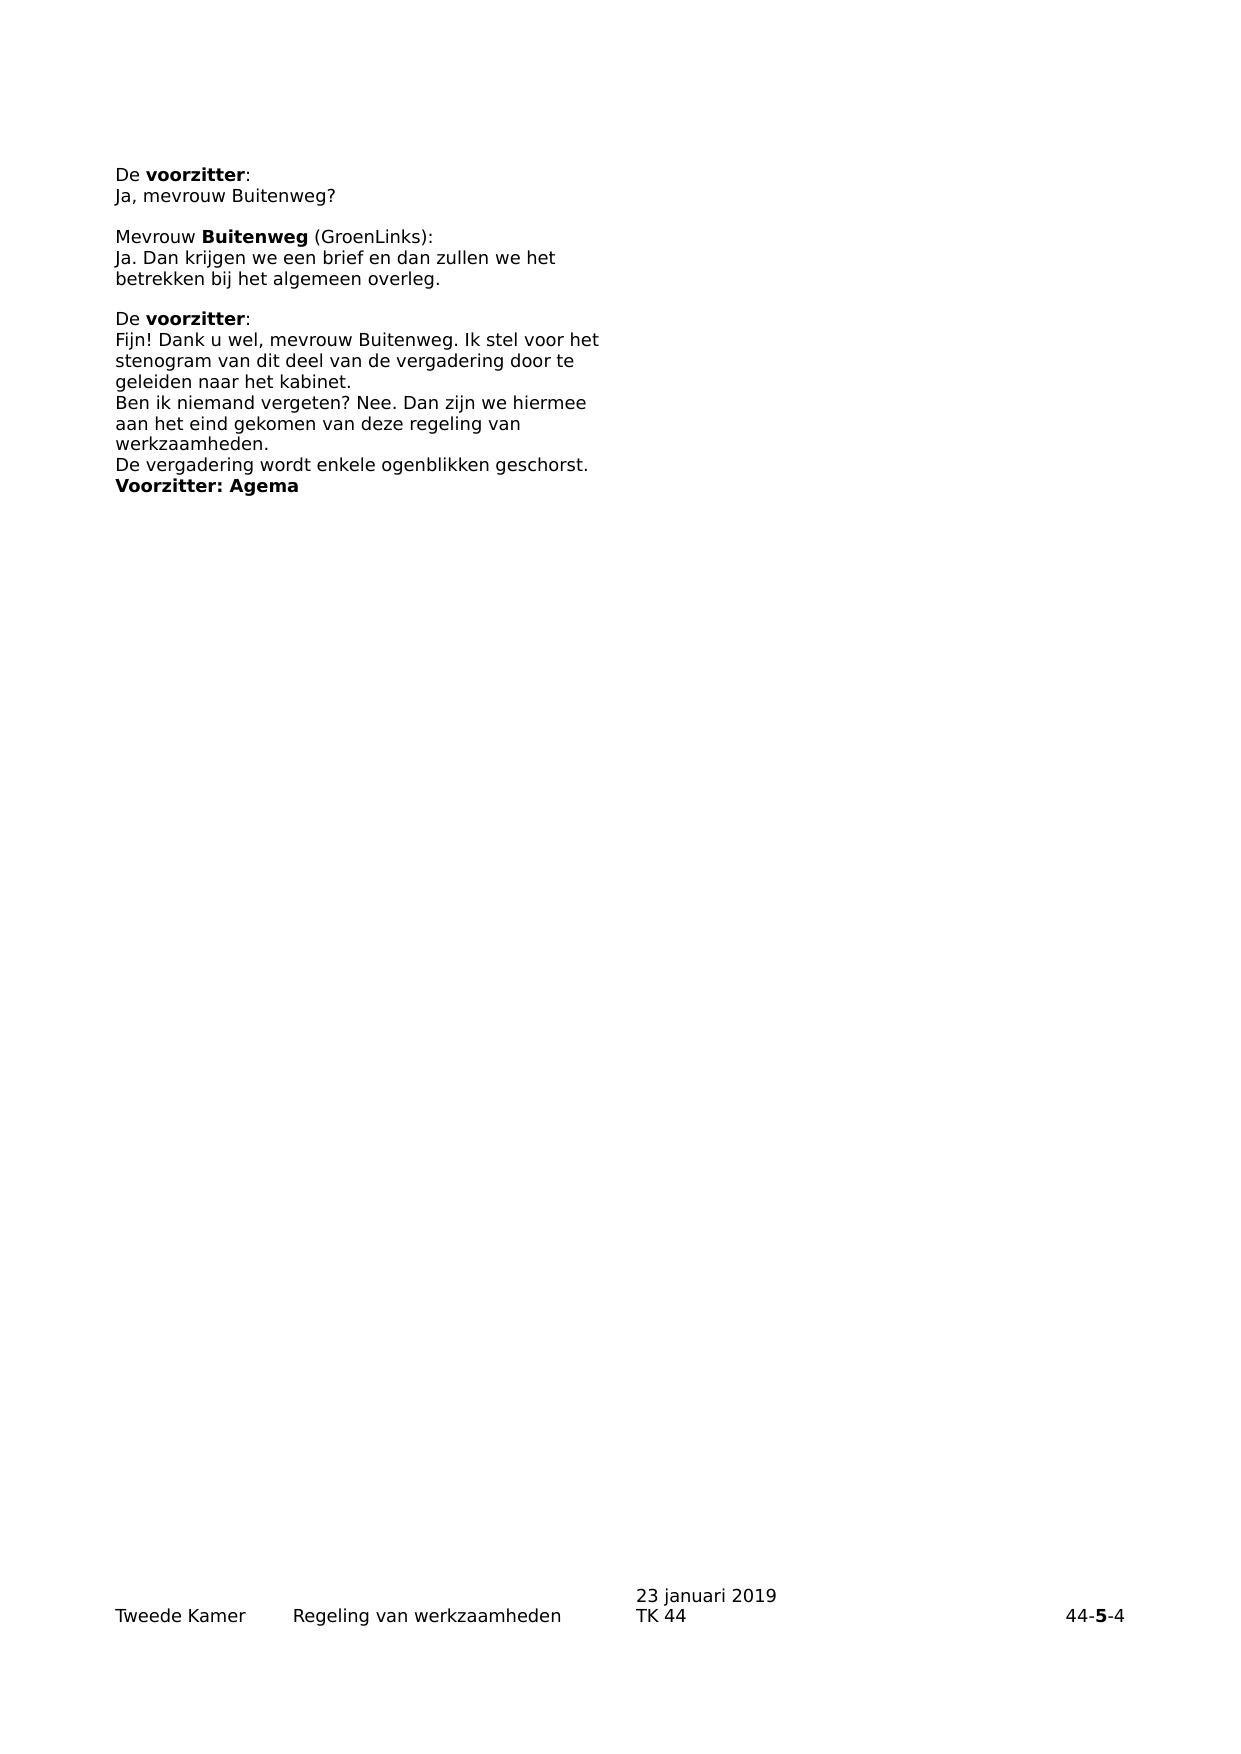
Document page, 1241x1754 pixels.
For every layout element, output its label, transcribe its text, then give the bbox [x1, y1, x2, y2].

text De voorzitter: [115, 165, 605, 186]
text Mevrouw Buitenweg (GroenLinks): [115, 227, 605, 248]
text Fijn! Dank u wel, mevrouw Buitenweg. Ik stel voor het stenogram van dit deel van de vergadering door te geleiden naar het kabinet. [115, 330, 605, 392]
text Ja. Dan krijgen we een brief en dan zullen we het betrekken bij het algemeen overleg. [115, 248, 605, 289]
text Ja, mevrouw Buitenweg? [115, 186, 605, 207]
text Voorzitter: Agema [115, 476, 605, 497]
text De voorzitter: [115, 309, 605, 330]
text Ben ik niemand vergeten? Nee. Dan zijn we hiermee aan het eind gekomen van deze regeling van werkzaamheden. [115, 392, 605, 455]
text De vergadering wordt enkele ogenblikken geschorst. [115, 455, 605, 476]
